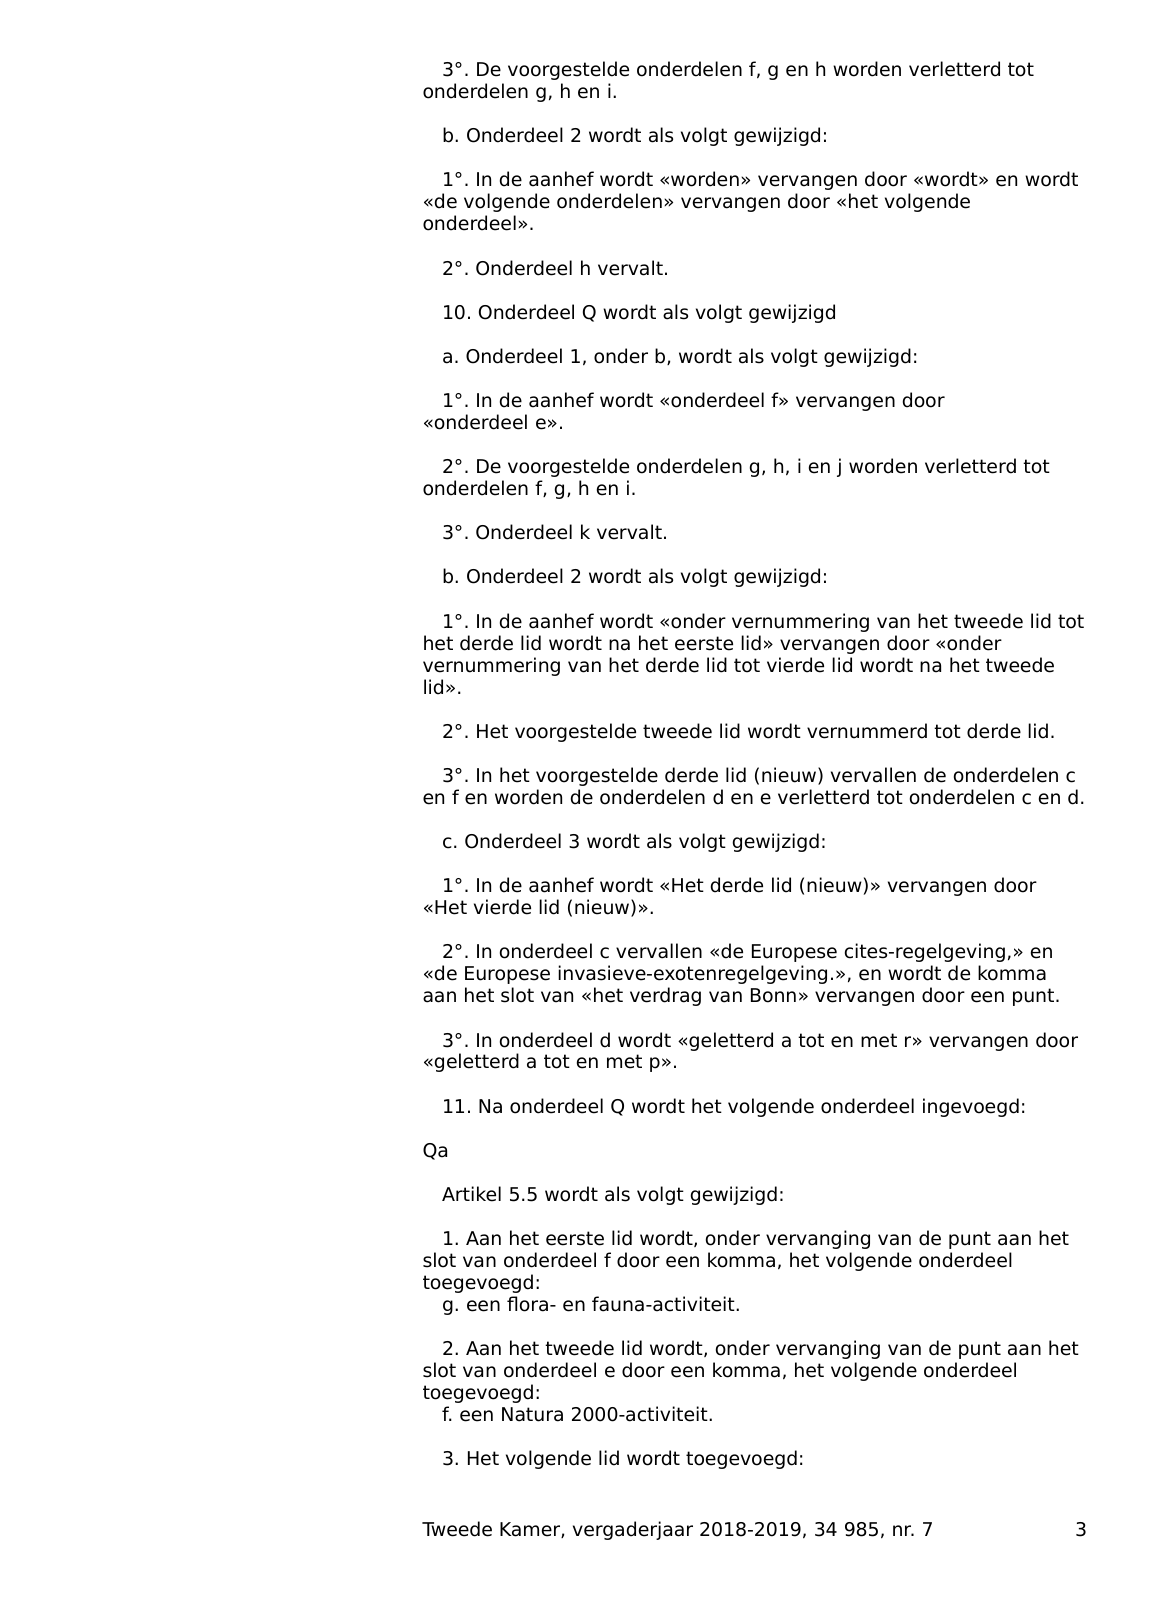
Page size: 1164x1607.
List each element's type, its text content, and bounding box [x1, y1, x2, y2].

text Artikel 5.5 wordt als volgt gewijzigd: [422, 1184, 1087, 1206]
text g. een flora- en fauna-activiteit. [422, 1294, 1087, 1316]
subtitle Qa [422, 1140, 1087, 1162]
text 11. Na onderdeel Q wordt het volgende onderdeel ingevoegd: [422, 1096, 1087, 1118]
text 3°. In het voorgestelde derde lid (nieuw) vervallen de onderdelen c en f en worden de onderdelen d en e verletterd tot onderdelen c en d. [422, 765, 1087, 809]
text 3°. De voorgestelde onderdelen f, g en h worden verletterd tot onderdelen g, h en i. [422, 59, 1087, 103]
text 1°. In de aanhef wordt «Het derde lid (nieuw)» vervangen door «Het vierde lid (nieuw)». [422, 875, 1087, 919]
text 1. Aan het eerste lid wordt, onder vervanging van de punt aan het slot van onderdeel f door een komma, het volgende onderdeel toegevoegd: [422, 1228, 1087, 1294]
text 1°. In de aanhef wordt «worden» vervangen door «wordt» en wordt «de volgende onderdelen» vervangen door «het volgende onderdeel». [422, 169, 1087, 235]
text 2°. Het voorgestelde tweede lid wordt vernummerd tot derde lid. [422, 721, 1087, 743]
text 2. Aan het tweede lid wordt, onder vervanging van de punt aan het slot van onderdeel e door een komma, het volgende onderdeel toegevoegd: [422, 1338, 1087, 1404]
text 3°. In onderdeel d wordt «geletterd a tot en met r» vervangen door «geletterd a tot en met p». [422, 1029, 1087, 1073]
text 10. Onderdeel Q wordt als volgt gewijzigd [422, 302, 1087, 324]
text f. een Natura 2000-activiteit. [422, 1404, 1087, 1426]
text 2°. Onderdeel h vervalt. [422, 257, 1087, 279]
text 2°. In onderdeel c vervallen «de Europese cites-regelgeving,» en «de Europese invasieve-exotenregelgeving.», en wordt de komma aan het slot van «het verdrag van Bonn» vervangen door een punt. [422, 941, 1087, 1007]
text a. Onderdeel 1, onder b, wordt als volgt gewijzigd: [422, 346, 1087, 368]
text b. Onderdeel 2 wordt als volgt gewijzigd: [422, 566, 1087, 588]
text 1°. In de aanhef wordt «onderdeel f» vervangen door «onderdeel e». [422, 390, 1087, 434]
text 3. Het volgende lid wordt toegevoegd: [422, 1448, 1087, 1470]
text b. Onderdeel 2 wordt als volgt gewijzigd: [422, 125, 1087, 147]
text 3°. Onderdeel k vervalt. [422, 522, 1087, 544]
text 1°. In de aanhef wordt «onder vernummering van het tweede lid tot het derde lid wordt na het eerste lid» vervangen door «onder vernummering van het derde lid tot vierde lid wordt na het tweede lid». [422, 611, 1087, 698]
text c. Onderdeel 3 wordt als volgt gewijzigd: [422, 831, 1087, 853]
text 2°. De voorgestelde onderdelen g, h, i en j worden verletterd tot onderdelen f, g, h en i. [422, 456, 1087, 500]
